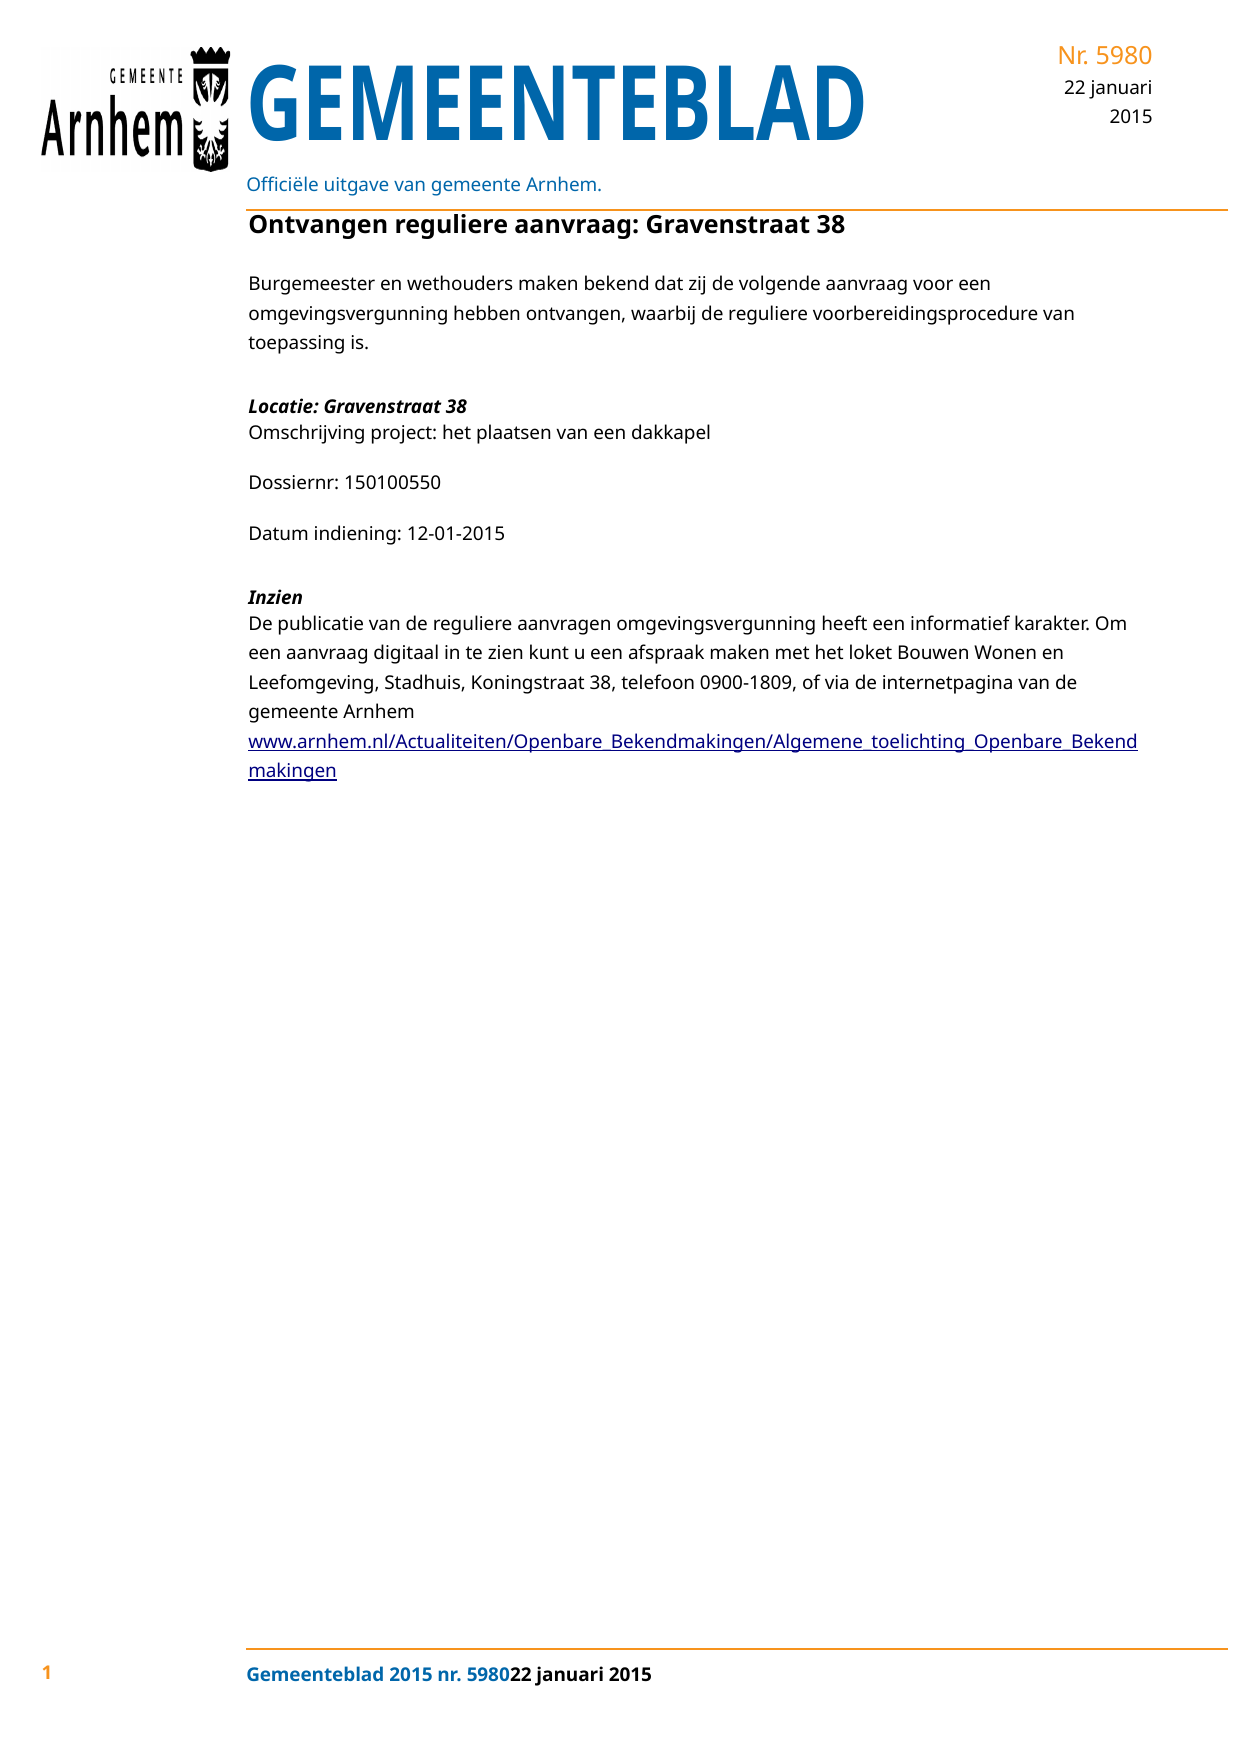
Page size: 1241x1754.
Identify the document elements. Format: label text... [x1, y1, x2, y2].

text De publicatie van de reguliere aanvragen omgevingsvergunning heeft een informatief karakter. Om een aanvraag digitaal in te zien kunt u een afspraak maken met het loket Bouwen Wonen en Leefomgeving, Stadhuis, Koningstraat 38, telefoon 0900-1809, of via de internetpagina van de gemeente Arnhem www.arnhem.nl/Actualiteiten/Openbare_Bekendmakingen/Algemene_toelichting_Openbare_Bekendmakingen [248, 610, 1152, 783]
text Locatie: Gravenstraat 38 [248, 393, 1152, 419]
text Omschrijving project: het plaatsen van een dakkapel [248, 419, 1152, 445]
text Dossiernr: 150100550 [248, 469, 1152, 495]
text Ontvangen reguliere aanvraag: Gravenstraat 38 [248, 211, 1152, 241]
text Datum indiening: 12-01-2015 [248, 520, 1152, 546]
text Burgemeester en wethouders maken bekend dat zij de volgende aanvraag voor een omgevingsvergunning hebben ontvangen, waarbij de reguliere voorbereidingsprocedure van toepassing is. [248, 270, 1152, 355]
text Inzien [248, 584, 1152, 610]
picture [41, 47, 231, 172]
